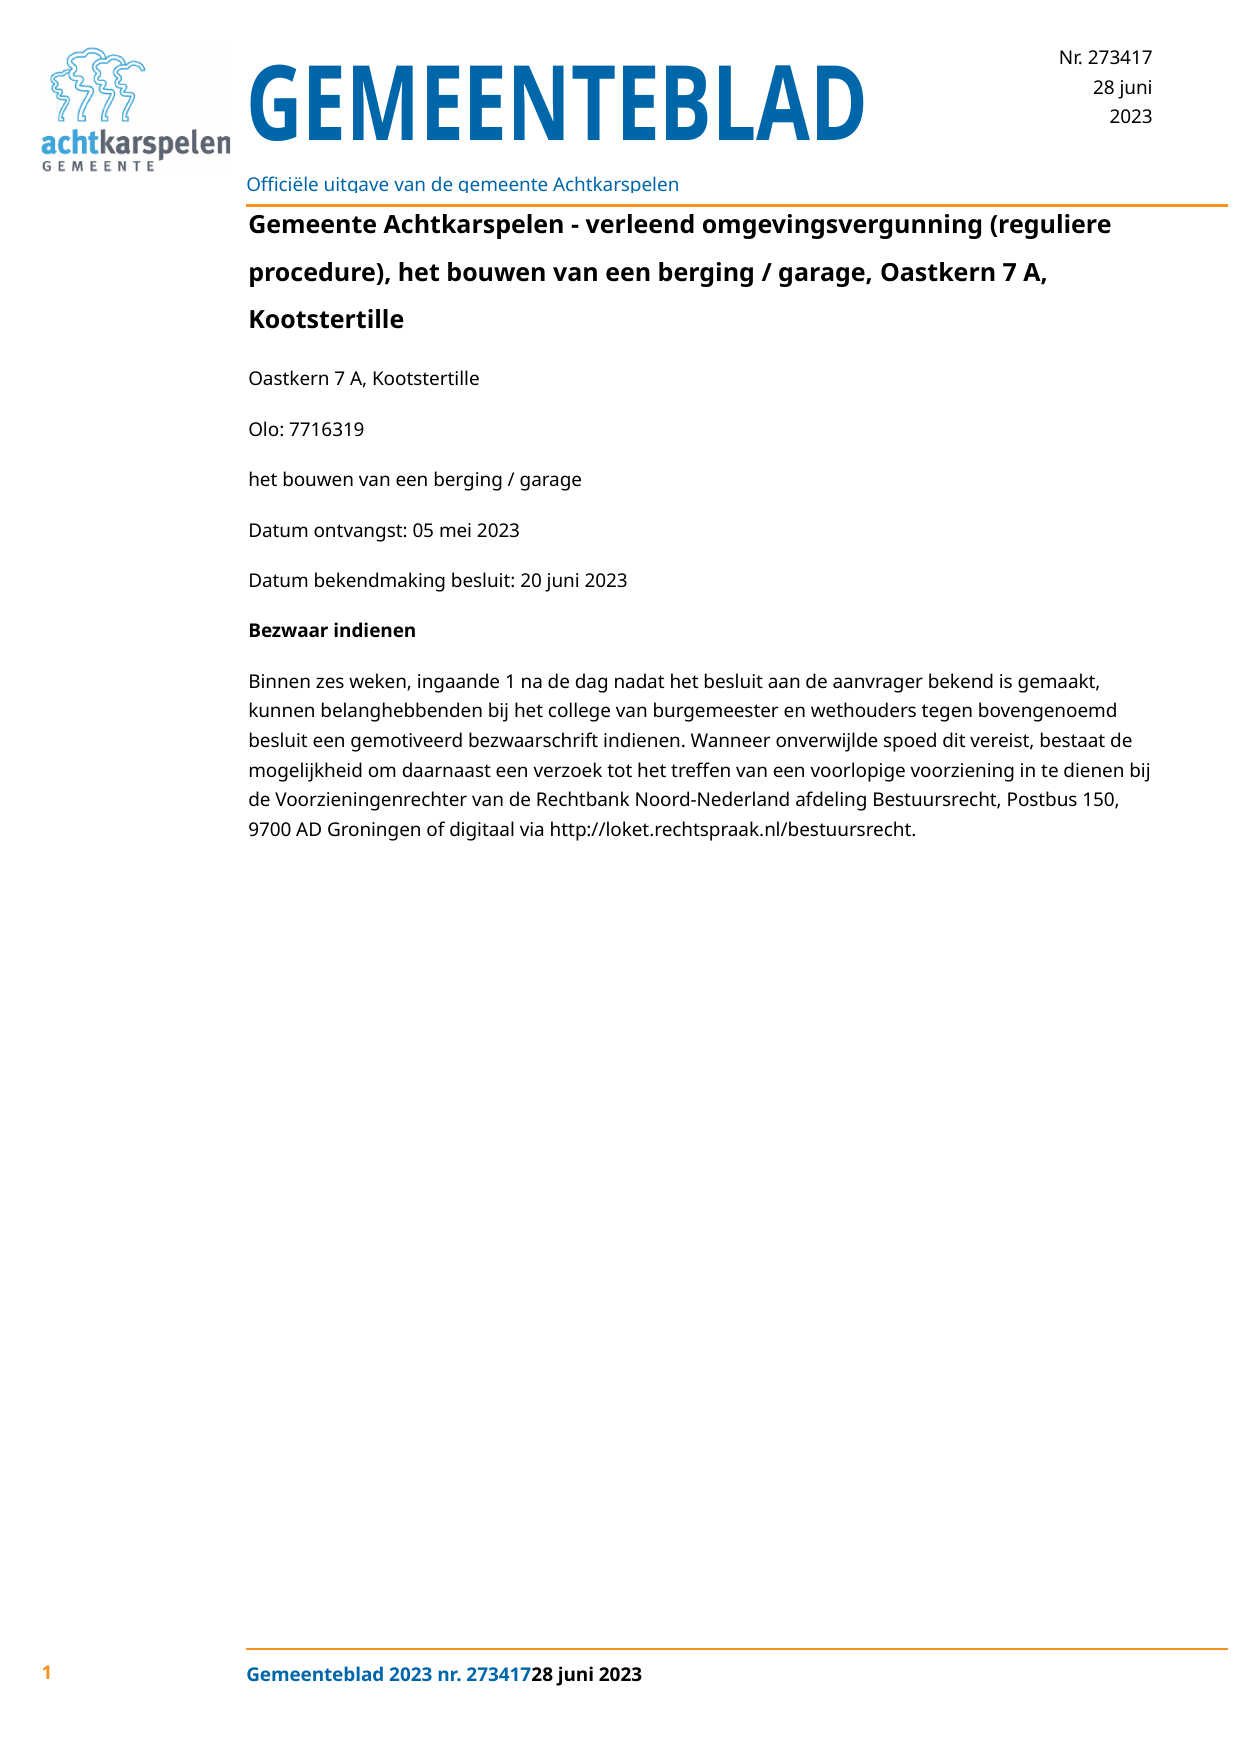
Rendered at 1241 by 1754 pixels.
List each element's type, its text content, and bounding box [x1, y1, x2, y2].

picture [41, 47, 231, 172]
text het bouwen van een berging / garage [248, 466, 1152, 492]
text Olo: 7716319 [248, 416, 1152, 442]
text Datum ontvangst: 05 mei 2023 [248, 517, 1152, 542]
text Gemeente Achtkarspelen - verleend omgevingsvergunning (reguliere procedure), het bouwen van een berging / garage, Oastkern 7 A, Kootstertille [248, 207, 1152, 336]
text Datum bekendmaking besluit: 20 juni 2023 [248, 567, 1152, 593]
text Oastkern 7 A, Kootstertille [248, 366, 1152, 391]
text Bezwaar indienen [248, 618, 1152, 643]
text Binnen zes weken, ingaande 1 na de dag nadat het besluit aan de aanvrager bekend is gemaakt, kunnen belanghebbenden bij het college van burgemeester en wethouders tegen bovengenoemd besluit een gemotiveerd bezwaarschrift indienen. Wanneer onverwijlde spoed dit vereist, bestaat de mogelijkheid om daarnaast een verzoek tot het treffen van een voorlopige voorziening in te dienen bij de Voorzieningenrechter van de Rechtbank Noord-Nederland afdeling Bestuursrecht, Postbus 150, 9700 AD Groningen of digitaal via http://loket.rechtspraak.nl/bestuursrecht. [248, 668, 1152, 842]
